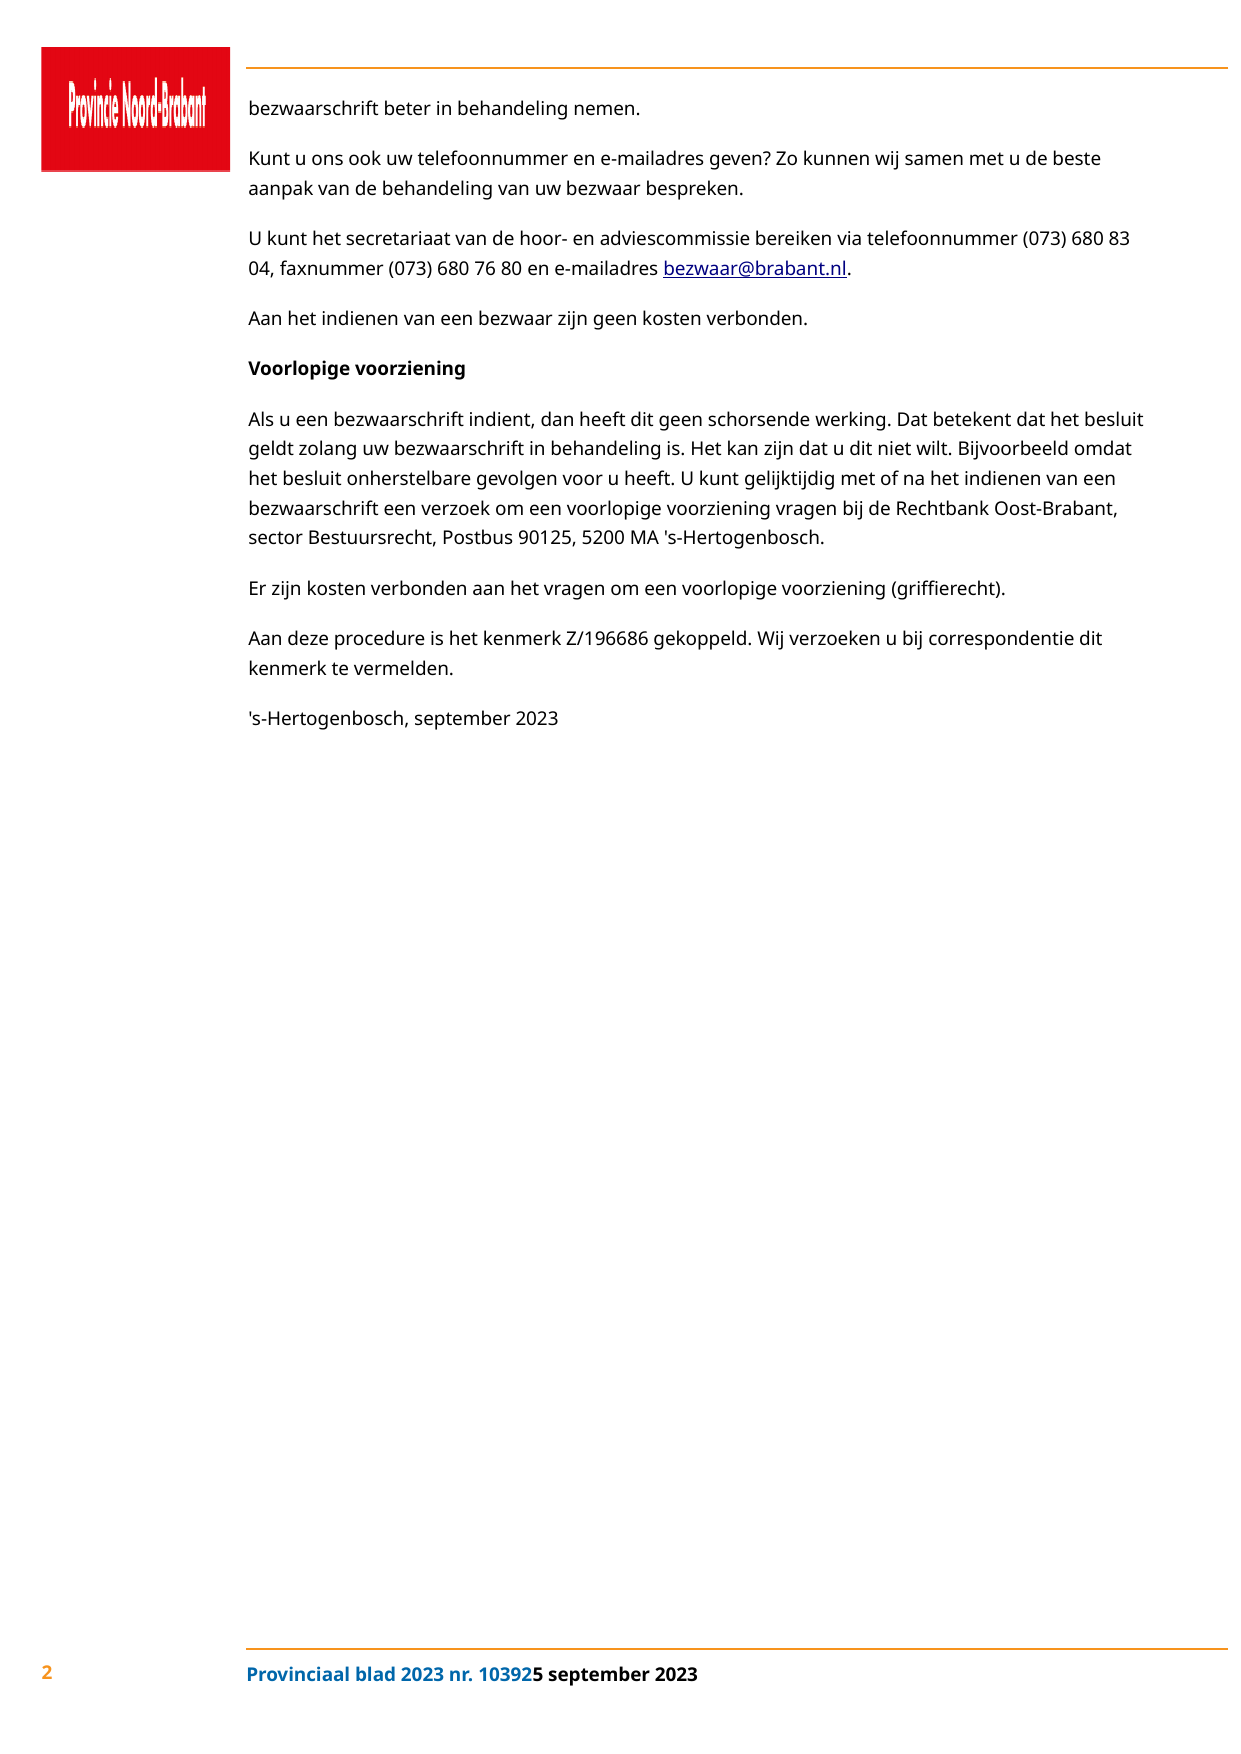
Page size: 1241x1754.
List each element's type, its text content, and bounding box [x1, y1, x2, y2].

text Voorlopige voorziening [248, 356, 1152, 381]
text Kunt u ons ook uw telefoonnummer en e-mailadres geven? Zo kunnen wij samen met u de beste aanpak van de behandeling van uw bezwaar bespreken. [248, 145, 1152, 201]
picture [41, 47, 231, 172]
text bezwaarschrift beter in behandeling nemen. [248, 95, 1152, 121]
text U kunt het secretariaat van de hoor- en adviescommissie bereiken via telefoonnummer (073) 680 83 04, faxnummer (073) 680 76 80 en e-mailadres bezwaar@brabant.nl. [248, 225, 1152, 281]
text Aan het indienen van een bezwaar zijn geen kosten verbonden. [248, 305, 1152, 331]
text Er zijn kosten verbonden aan het vragen om een voorlopige voorziening (griffierecht). [248, 575, 1152, 601]
text Aan deze procedure is het kenmerk Z/196686 gekoppeld. Wij verzoeken u bij correspondentie dit kenmerk te vermelden. [248, 625, 1152, 681]
text 's-Hertogenbosch, september 2023 [248, 705, 1152, 731]
text Als u een bezwaarschrift indient, dan heeft dit geen schorsende werking. Dat betekent dat het besluit geldt zolang uw bezwaarschrift in behandeling is. Het kan zijn dat u dit niet wilt. Bijvoorbeeld omdat het besluit onherstelbare gevolgen voor u heeft. U kunt gelijktijdig met of na het indienen van een bezwaarschrift een verzoek om een voorlopige voorziening vragen bij de Rechtbank Oost-Brabant, sector Bestuursrecht, Postbus 90125, 5200 MA 's‑Hertogenbosch. [248, 406, 1152, 550]
